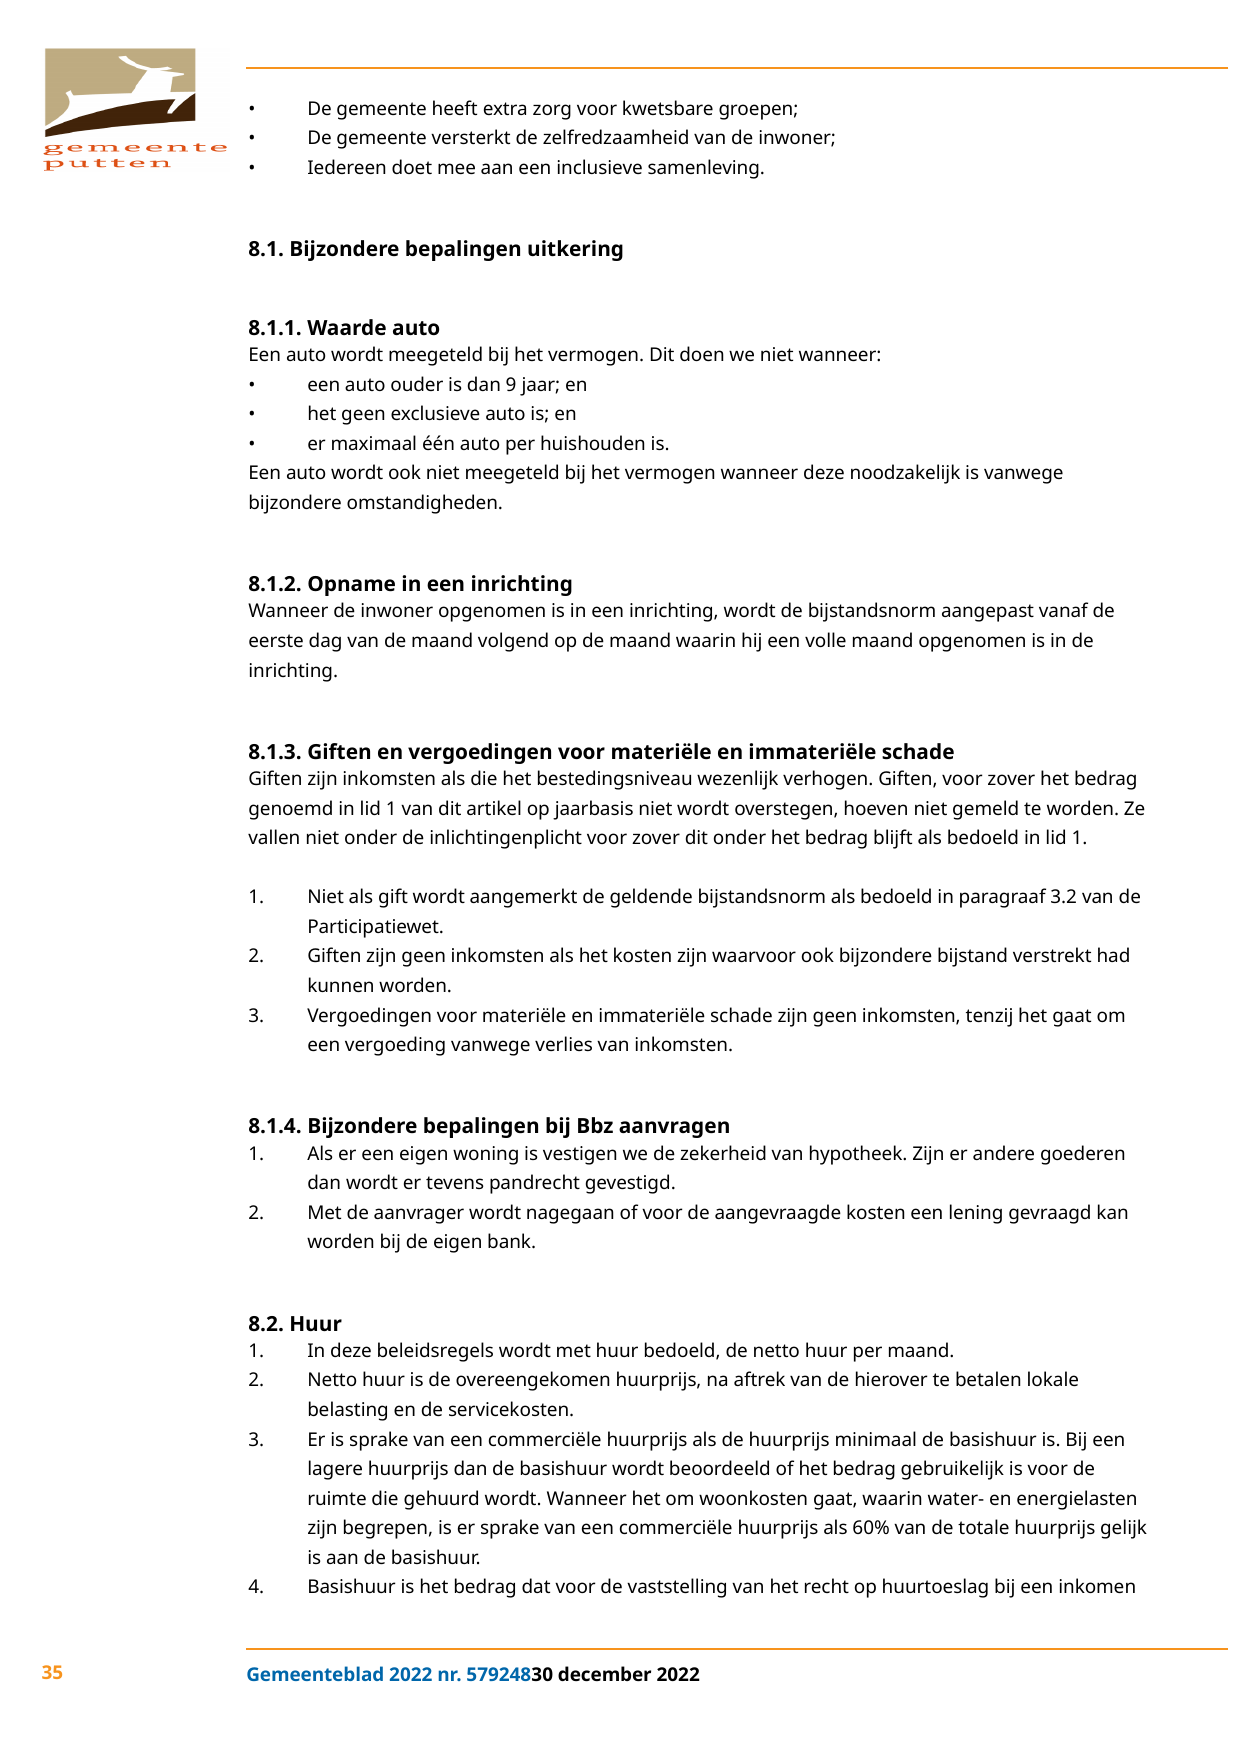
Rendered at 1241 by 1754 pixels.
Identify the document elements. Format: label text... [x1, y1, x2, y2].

list Met de aanvrager wordt nagegaan of voor de aangevraagde kosten een lening gevraagd kan worden bij de eigen bank. [248, 1199, 1152, 1254]
list In deze beleidsregels wordt met huur bedoeld, de netto huur per maand. [248, 1337, 1152, 1363]
list Iedereen doet mee aan een inclusieve samenleving. [248, 154, 1152, 180]
list een auto ouder is dan 9 jaar; en [248, 371, 1152, 397]
list Netto huur is de overeengekomen huurprijs, na aftrek van de hierover te betalen lokale belasting en de servicekosten. [248, 1367, 1152, 1422]
text Een auto wordt ook niet meegeteld bij het vermogen wanneer deze noodzakelijk is vanwege bijzondere omstandigheden. [248, 459, 1152, 515]
text 8.2. Huur [248, 1309, 1152, 1337]
text Een auto wordt meegeteld bij het vermogen. Dit doen we niet wanneer: [248, 341, 1152, 367]
picture [41, 47, 231, 172]
list Vergoedingen voor materiële en immateriële schade zijn geen inkomsten, tenzij het gaat om een vergoeding vanwege verlies van inkomsten. [248, 1002, 1152, 1057]
list Basishuur is het bedrag dat voor de vaststelling van het recht op huurtoeslag bij een inkomen [248, 1574, 1152, 1599]
list De gemeente versterkt de zelfredzaamheid van de inwoner; [248, 124, 1152, 150]
list Er is sprake van een commerciële huurprijs als de huurprijs minimaal de basishuur is. Bij een lagere huurprijs dan de basishuur wordt beoordeeld of het bedrag gebruikelijk is voor de ruimte die gehuurd wordt. Wanneer het om woonkosten gaat, waarin water- en energielasten zijn begrepen, is er sprake van een commerciële huurprijs als 60% van de totale huurprijs gelijk is aan de basishuur. [248, 1426, 1152, 1570]
list De gemeente heeft extra zorg voor kwetsbare groepen; [248, 95, 1152, 121]
text 8.1.1. Waarde auto [248, 313, 1152, 341]
text 8.1.2. Opname in een inrichting [248, 569, 1152, 598]
text Giften zijn inkomsten als die het bestedingsniveau wezenlijk verhogen. Giften, voor zover het bedrag genoemd in lid 1 van dit artikel op jaarbasis niet wordt overstegen, hoeven niet gemeld te worden. Ze vallen niet onder de inlichtingenplicht voor zover dit onder het bedrag blijft als bedoeld in lid 1. [248, 765, 1152, 850]
text 8.1. Bijzondere bepalingen uitkering [248, 234, 1152, 262]
list Giften zijn geen inkomsten als het kosten zijn waarvoor ook bijzondere bijstand verstrekt had kunnen worden. [248, 943, 1152, 998]
text 8.1.3. Giften en vergoedingen voor materiële en immateriële schade [248, 737, 1152, 765]
text Wanneer de inwoner opgenomen is in een inrichting, wordt de bijstandsnorm aangepast vanaf de eerste dag van de maand volgend op de maand waarin hij een volle maand opgenomen is in de inrichting. [248, 598, 1152, 682]
list het geen exclusieve auto is; en [248, 400, 1152, 426]
list Als er een eigen woning is vestigen we de zekerheid van hypotheek. Zijn er andere goederen dan wordt er tevens pandrecht gevestigd. [248, 1140, 1152, 1195]
list er maximaal één auto per huishouden is. [248, 430, 1152, 456]
text 8.1.4. Bijzondere bepalingen bij Bbz aanvragen [248, 1111, 1152, 1140]
list Niet als gift wordt aangemerkt de geldende bijstandsnorm als bedoeld in paragraaf 3.2 van de Participatiewet. [248, 883, 1152, 939]
